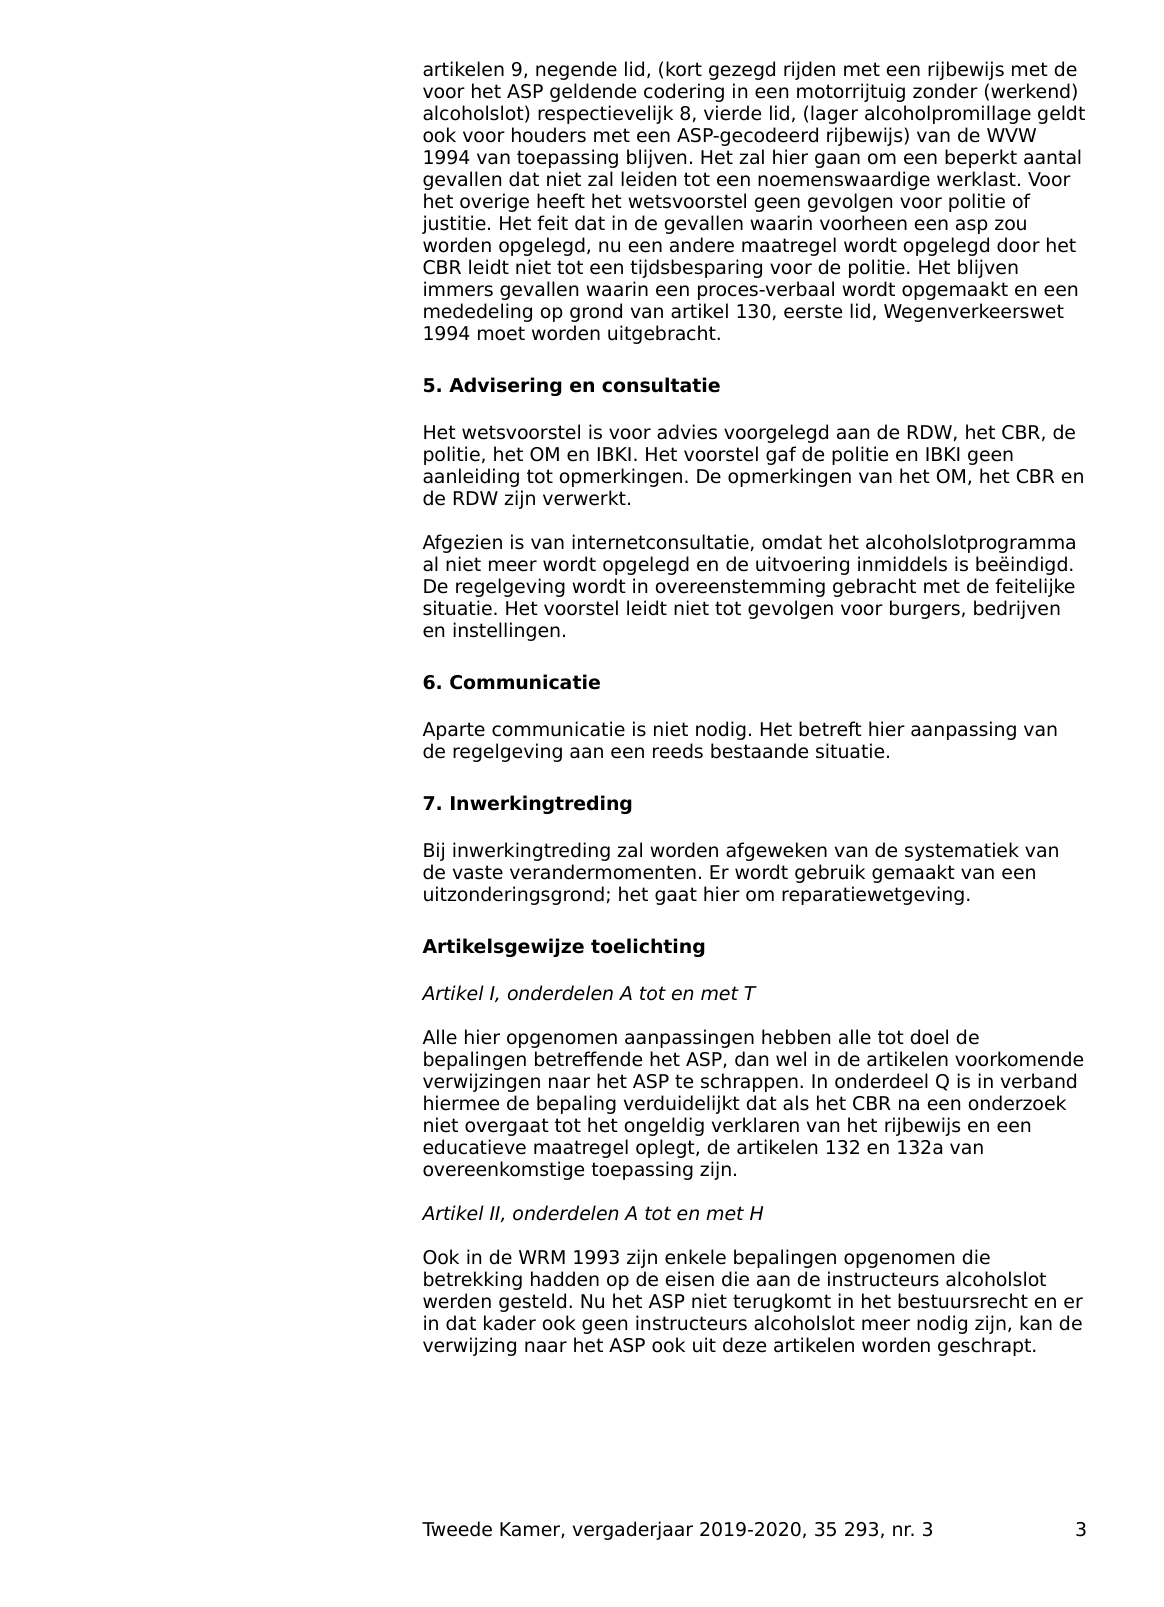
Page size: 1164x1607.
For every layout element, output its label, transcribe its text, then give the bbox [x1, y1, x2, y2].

subtitle 6. Communicatie [422, 672, 1087, 694]
text Afgezien is van internetconsultatie, omdat het alcoholslotprogramma al niet meer wordt opgelegd en de uitvoering inmiddels is beëindigd. De regelgeving wordt in overeenstemming gebracht met de feitelijke situatie. Het voorstel leidt niet tot gevolgen voor burgers, bedrijven en instellingen. [422, 532, 1087, 642]
text Het wetsvoorstel is voor advies voorgelegd aan de RDW, het CBR, de politie, het OM en IBKI. Het voorstel gaf de politie en IBKI geen aanleiding tot opmerkingen. De opmerkingen van het OM, het CBR en de RDW zijn verwerkt. [422, 422, 1087, 510]
text Ook in de WRM 1993 zijn enkele bepalingen opgenomen die betrekking hadden op de eisen die aan de instructeurs alcoholslot werden gesteld. Nu het ASP niet terugkomt in het bestuursrecht en er in dat kader ook geen instructeurs alcoholslot meer nodig zijn, kan de verwijzing naar het ASP ook uit deze artikelen worden geschrapt. [422, 1247, 1087, 1357]
text Aparte communicatie is niet nodig. Het betreft hier aanpassing van de regelgeving aan een reeds bestaande situatie. [422, 719, 1087, 763]
text Bij inwerkingtreding zal worden afgeweken van de systematiek van de vaste verandermomenten. Er wordt gebruik gemaakt van een uitzonderingsgrond; het gaat hier om reparatiewetgeving. [422, 840, 1087, 906]
text Alle hier opgenomen aanpassingen hebben alle tot doel de bepalingen betreffende het ASP, dan wel in de artikelen voorkomende verwijzingen naar het ASP te schrappen. In onderdeel Q is in verband hiermee de bepaling verduidelijkt dat als het CBR na een onderzoek niet overgaat tot het ongeldig verklaren van het rijbewijs en een educatieve maatregel oplegt, de artikelen 132 en 132a van overeenkomstige toepassing zijn. [422, 1027, 1087, 1181]
subtitle Artikel I, onderdelen A tot en met T [422, 983, 1087, 1004]
subtitle Artikel II, onderdelen A tot en met H [422, 1203, 1087, 1225]
subtitle Artikelsgewijze toelichting [422, 936, 1087, 958]
subtitle 5. Advisering en consultatie [422, 375, 1087, 397]
subtitle 7. Inwerkingtreding [422, 793, 1087, 815]
text artikelen 9, negende lid, (kort gezegd rijden met een rijbewijs met de voor het ASP geldende codering in een motorrijtuig zonder (werkend) alcoholslot) respectievelijk 8, vierde lid, (lager alcoholpromillage geldt ook voor houders met een ASP-gecodeerd rijbewijs) van de WVW 1994 van toepassing blijven. Het zal hier gaan om een beperkt aantal gevallen dat niet zal leiden tot een noemenswaardige werklast. Voor het overige heeft het wetsvoorstel geen gevolgen voor politie of justitie. Het feit dat in de gevallen waarin voorheen een asp zou worden opgelegd, nu een andere maatregel wordt opgelegd door het CBR leidt niet tot een tijdsbesparing voor de politie. Het blijven immers gevallen waarin een proces-verbaal wordt opgemaakt en een mededeling op grond van artikel 130, eerste lid, Wegenverkeerswet 1994 moet worden uitgebracht. [422, 59, 1087, 345]
